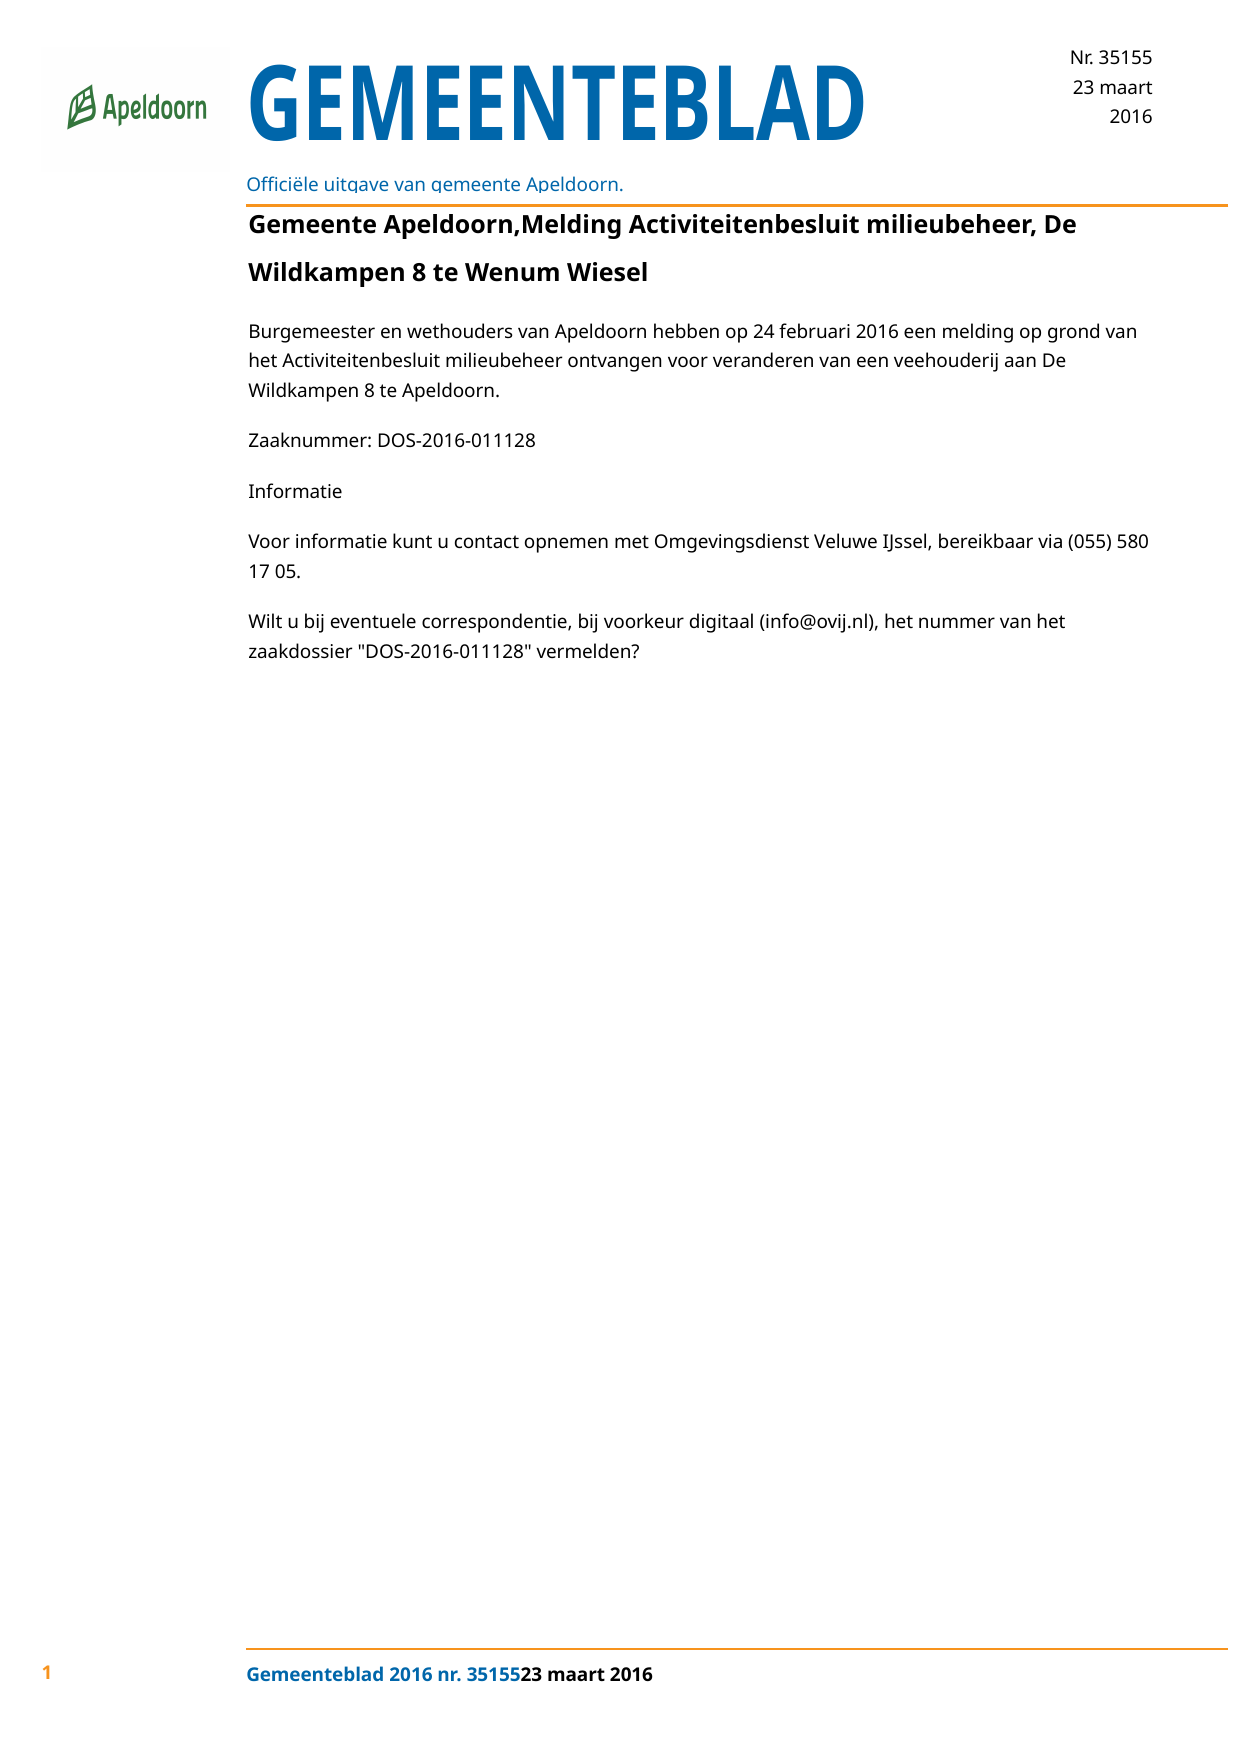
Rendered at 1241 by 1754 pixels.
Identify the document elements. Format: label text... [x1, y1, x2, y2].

text Gemeente Apeldoorn,Melding Activiteitenbesluit milieubeheer, De Wildkampen 8 te Wenum Wiesel [248, 207, 1152, 288]
picture [41, 47, 231, 172]
text Wilt u bij eventuele correspondentie, bij voorkeur digitaal (info@ovij.nl), het nummer van het zaakdossier "DOS-2016-011128" vermelden? [248, 608, 1152, 664]
text Informatie [248, 478, 1152, 504]
text Zaaknummer: DOS-2016-011128 [248, 427, 1152, 453]
text Burgemeester en wethouders van Apeldoorn hebben op 24 februari 2016 een melding op grond van het Activiteitenbesluit milieubeheer ontvangen voor veranderen van een veehouderij aan De Wildkampen 8 te Apeldoorn. [248, 318, 1152, 403]
text Voor informatie kunt u contact opnemen met Omgevingsdienst Veluwe IJssel, bereikbaar via (055) 580 17 05. [248, 528, 1152, 584]
